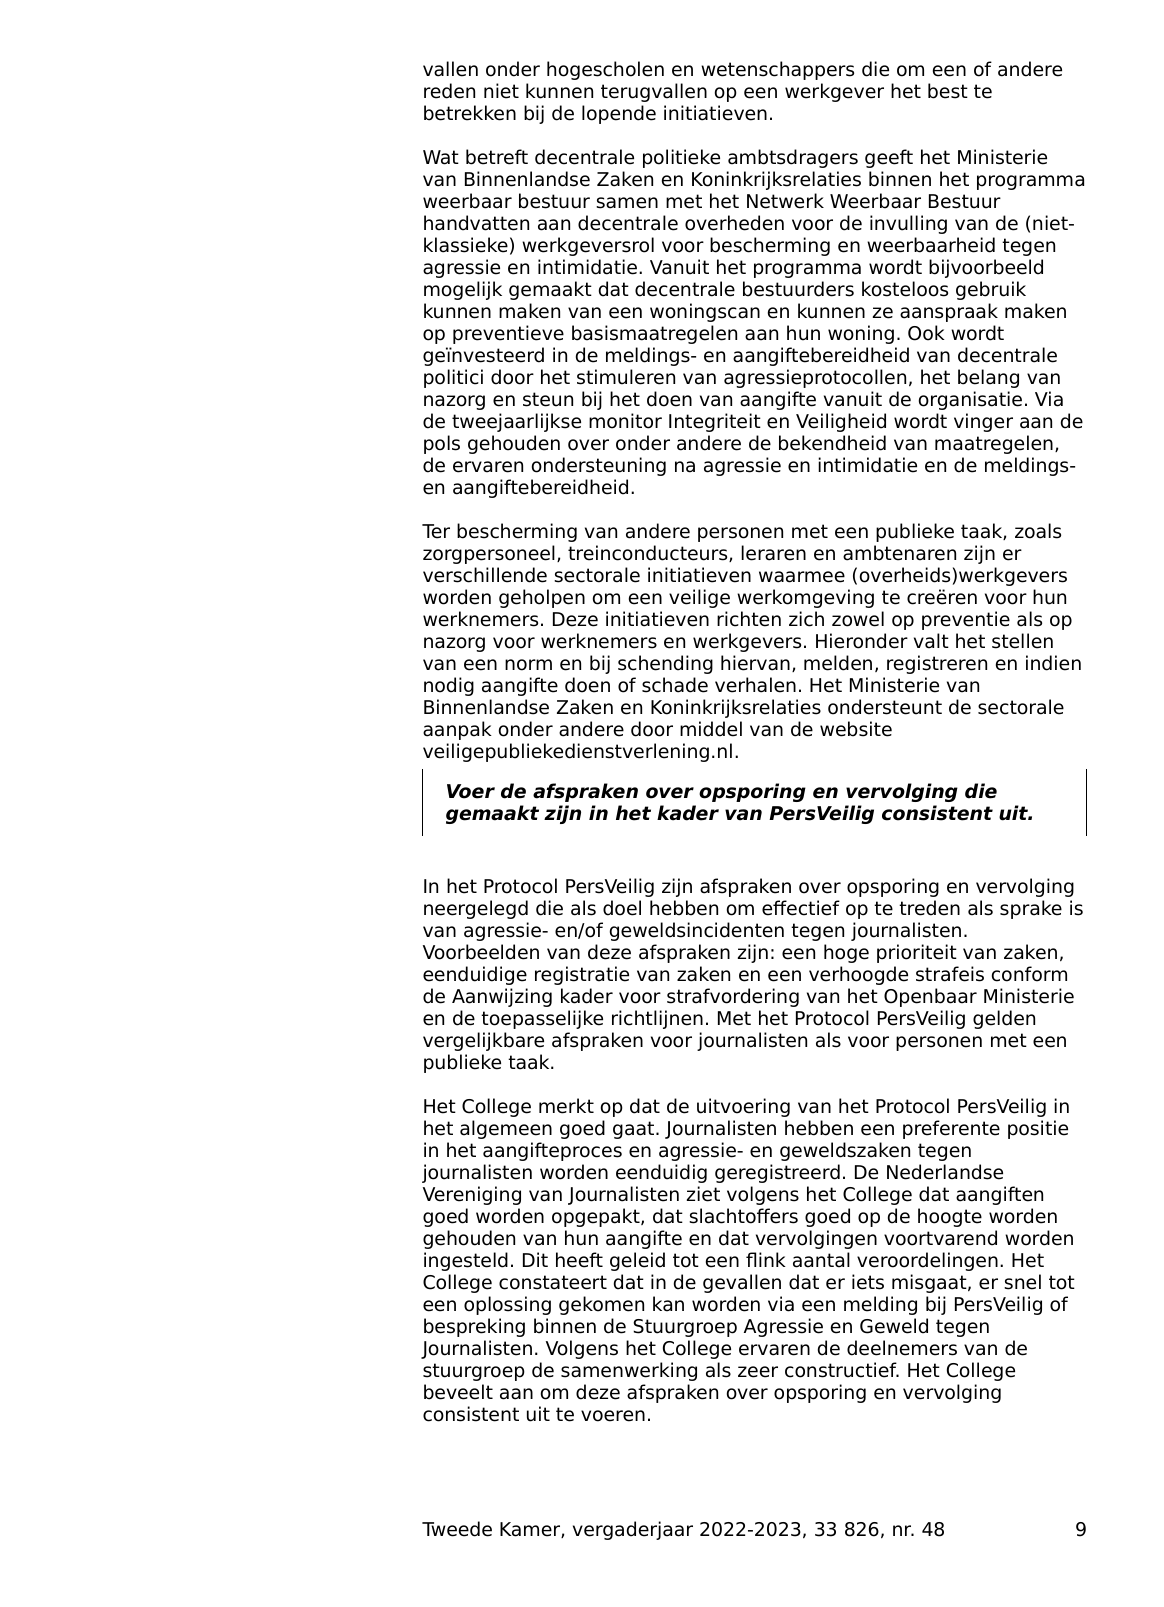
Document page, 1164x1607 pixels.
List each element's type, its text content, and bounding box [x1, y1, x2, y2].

text vallen onder hogescholen en wetenschappers die om een of andere reden niet kunnen terugvallen op een werkgever het best te betrekken bij de lopende initiatieven. [422, 59, 1087, 125]
table_header Voer de afspraken over opsporing en vervolging die gemaakt zijn in het kader van PersVeilig consistent uit. [423, 769, 1086, 836]
text Het College merkt op dat de uitvoering van het Protocol PersVeilig in het algemeen goed gaat. Journalisten hebben een preferente positie in het aangifteproces en agressie- en geweldszaken tegen journalisten worden eenduidig geregistreerd. De Nederlandse Vereniging van Journalisten ziet volgens het College dat aangiften goed worden opgepakt, dat slachtoffers goed op de hoogte worden gehouden van hun aangifte en dat vervolgingen voortvarend worden ingesteld. Dit heeft geleid tot een flink aantal veroordelingen. Het College constateert dat in de gevallen dat er iets misgaat, er snel tot een oplossing gekomen kan worden via een melding bij PersVeilig of bespreking binnen de Stuurgroep Agressie en Geweld tegen Journalisten. Volgens het College ervaren de deelnemers van de stuurgroep de samenwerking als zeer constructief. Het College beveelt aan om deze afspraken over opsporing en vervolging consistent uit te voeren. [422, 1096, 1087, 1426]
text Ter bescherming van andere personen met een publieke taak, zoals zorgpersoneel, treinconducteurs, leraren en ambtenaren zijn er verschillende sectorale initiatieven waarmee (overheids)werkgevers worden geholpen om een veilige werkomgeving te creëren voor hun werknemers. Deze initiatieven richten zich zowel op preventie als op nazorg voor werknemers en werkgevers. Hieronder valt het stellen van een norm en bij schending hiervan, melden, registreren en indien nodig aangifte doen of schade verhalen. Het Ministerie van Binnenlandse Zaken en Koninkrijksrelaties ondersteunt de sectorale aanpak onder andere door middel van de website veiligepubliekedienstverlening.nl. [422, 521, 1087, 763]
text In het Protocol PersVeilig zijn afspraken over opsporing en vervolging neergelegd die als doel hebben om effectief op te treden als sprake is van agressie- en/of geweldsincidenten tegen journalisten. Voorbeelden van deze afspraken zijn: een hoge prioriteit van zaken, eenduidige registratie van zaken en een verhoogde strafeis conform de Aanwijzing kader voor strafvordering van het Openbaar Ministerie en de toepasselijke richtlijnen. Met het Protocol PersVeilig gelden vergelijkbare afspraken voor journalisten als voor personen met een publieke taak. [422, 876, 1087, 1074]
text Wat betreft decentrale politieke ambtsdragers geeft het Ministerie van Binnenlandse Zaken en Koninkrijksrelaties binnen het programma weerbaar bestuur samen met het Netwerk Weerbaar Bestuur handvatten aan decentrale overheden voor de invulling van de (niet-klassieke) werkgeversrol voor bescherming en weerbaarheid tegen agressie en intimidatie. Vanuit het programma wordt bijvoorbeeld mogelijk gemaakt dat decentrale bestuurders kosteloos gebruik kunnen maken van een woningscan en kunnen ze aanspraak maken op preventieve basismaatregelen aan hun woning. Ook wordt geïnvesteerd in de meldings- en aangiftebereidheid van decentrale politici door het stimuleren van agressieprotocollen, het belang van nazorg en steun bij het doen van aangifte vanuit de organisatie. Via de tweejaarlijkse monitor Integriteit en Veiligheid wordt vinger aan de pols gehouden over onder andere de bekendheid van maatregelen, de ervaren ondersteuning na agressie en intimidatie en de meldings- en aangiftebereidheid. [422, 147, 1087, 499]
